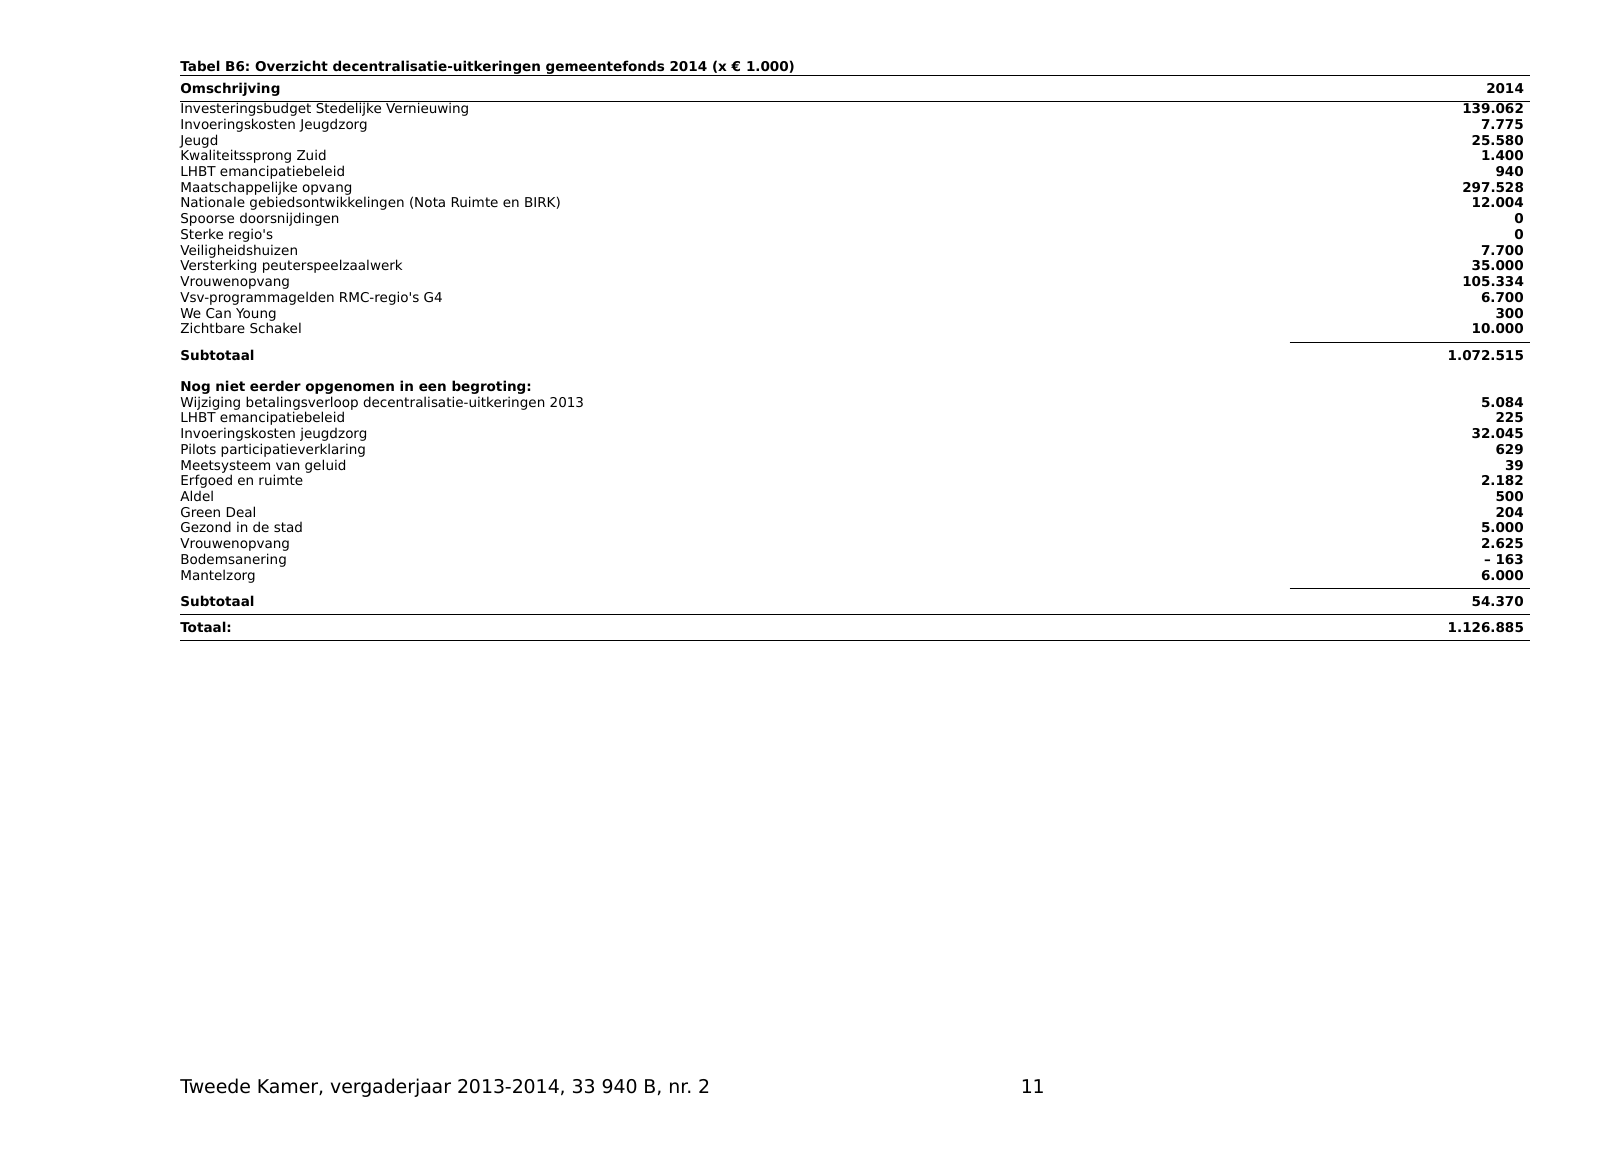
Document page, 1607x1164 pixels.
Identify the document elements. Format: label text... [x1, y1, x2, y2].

table_cell Subtotaal [180, 588, 1289, 614]
table_cell [1290, 379, 1529, 394]
table_cell Omschrijving [180, 76, 1289, 101]
table_cell Mantelzorg [180, 568, 1289, 588]
table_header Tabel B6: Overzicht decentralisatie-uitkeringen gemeentefonds 2014 (x € 1.000) [180, 59, 1529, 75]
table_cell 54.370 [1290, 589, 1529, 614]
table_cell Versterking peuterspeelzaalwerk [180, 258, 1289, 274]
table_cell 0 [1290, 211, 1529, 227]
table_cell – 163 [1290, 552, 1529, 567]
table_cell Invoeringskosten Jeugdzorg [180, 117, 1289, 132]
table_cell Meetsysteem van geluid [180, 458, 1289, 473]
table_cell Wijziging betalingsverloop decentralisatie-uitkeringen 2013 [180, 395, 1289, 410]
table_cell 105.334 [1290, 274, 1529, 290]
table_cell 10.000 [1290, 321, 1529, 342]
table_cell 500 [1290, 489, 1529, 504]
table_cell Vrouwenopvang [180, 274, 1289, 290]
table_cell Aldel [180, 489, 1289, 504]
table_cell 629 [1290, 442, 1529, 457]
table_cell 139.062 [1290, 102, 1529, 117]
table_cell 7.775 [1290, 117, 1529, 132]
table_cell 204 [1290, 505, 1529, 520]
table_cell 5.000 [1290, 520, 1529, 536]
table_cell Invoeringskosten jeugdzorg [180, 426, 1289, 442]
table_cell Bodemsanering [180, 552, 1289, 567]
table_cell 297.528 [1290, 180, 1529, 195]
table_cell Pilots participatieverklaring [180, 442, 1289, 457]
table_cell Erfgoed en ruimte [180, 473, 1289, 489]
table_cell 1.072.515 [1290, 343, 1529, 363]
table_cell 1.400 [1290, 148, 1529, 164]
table_cell 7.700 [1290, 243, 1529, 258]
table_cell Spoorse doorsnijdingen [180, 211, 1289, 227]
table_cell 12.004 [1290, 195, 1529, 211]
table_cell Nog niet eerder opgenomen in een begroting: [180, 379, 1289, 394]
table_cell [1290, 363, 1529, 379]
table_cell 2.625 [1290, 536, 1529, 552]
table_cell [180, 363, 1289, 379]
table_cell 32.045 [1290, 426, 1529, 442]
table_cell 1.126.885 [1290, 615, 1529, 640]
table_cell Vrouwenopvang [180, 536, 1289, 552]
table_cell Sterke regio's [180, 227, 1289, 242]
table_cell 2014 [1290, 76, 1529, 101]
table_cell Veiligheidshuizen [180, 243, 1289, 258]
table_cell 2.182 [1290, 473, 1529, 489]
table_cell LHBT emancipatiebeleid [180, 410, 1289, 426]
table_cell 25.580 [1290, 133, 1529, 148]
table_cell Green Deal [180, 505, 1289, 520]
table_cell LHBT emancipatiebeleid [180, 164, 1289, 179]
table_cell Kwaliteitssprong Zuid [180, 148, 1289, 164]
table_cell Jeugd [180, 133, 1289, 148]
table_cell Subtotaal [180, 342, 1289, 363]
table_cell 940 [1290, 164, 1529, 179]
table_cell 39 [1290, 458, 1529, 473]
table_cell 300 [1290, 305, 1529, 321]
table_cell Gezond in de stad [180, 520, 1289, 536]
table_cell 6.000 [1290, 568, 1529, 588]
table_cell Nationale gebiedsontwikkelingen (Nota Ruimte en BIRK) [180, 195, 1289, 211]
table_cell Investeringsbudget Stedelijke Vernieuwing [180, 102, 1289, 117]
table_cell 5.084 [1290, 395, 1529, 410]
table_cell Totaal: [180, 615, 1289, 640]
table_cell 6.700 [1290, 290, 1529, 305]
table_cell Zichtbare Schakel [180, 321, 1289, 342]
table_cell Maatschappelijke opvang [180, 180, 1289, 195]
table_cell 35.000 [1290, 258, 1529, 274]
table_cell We Can Young [180, 305, 1289, 321]
table_cell 225 [1290, 410, 1529, 426]
table_cell 0 [1290, 227, 1529, 242]
table_cell Vsv-programmagelden RMC-regio's G4 [180, 290, 1289, 305]
